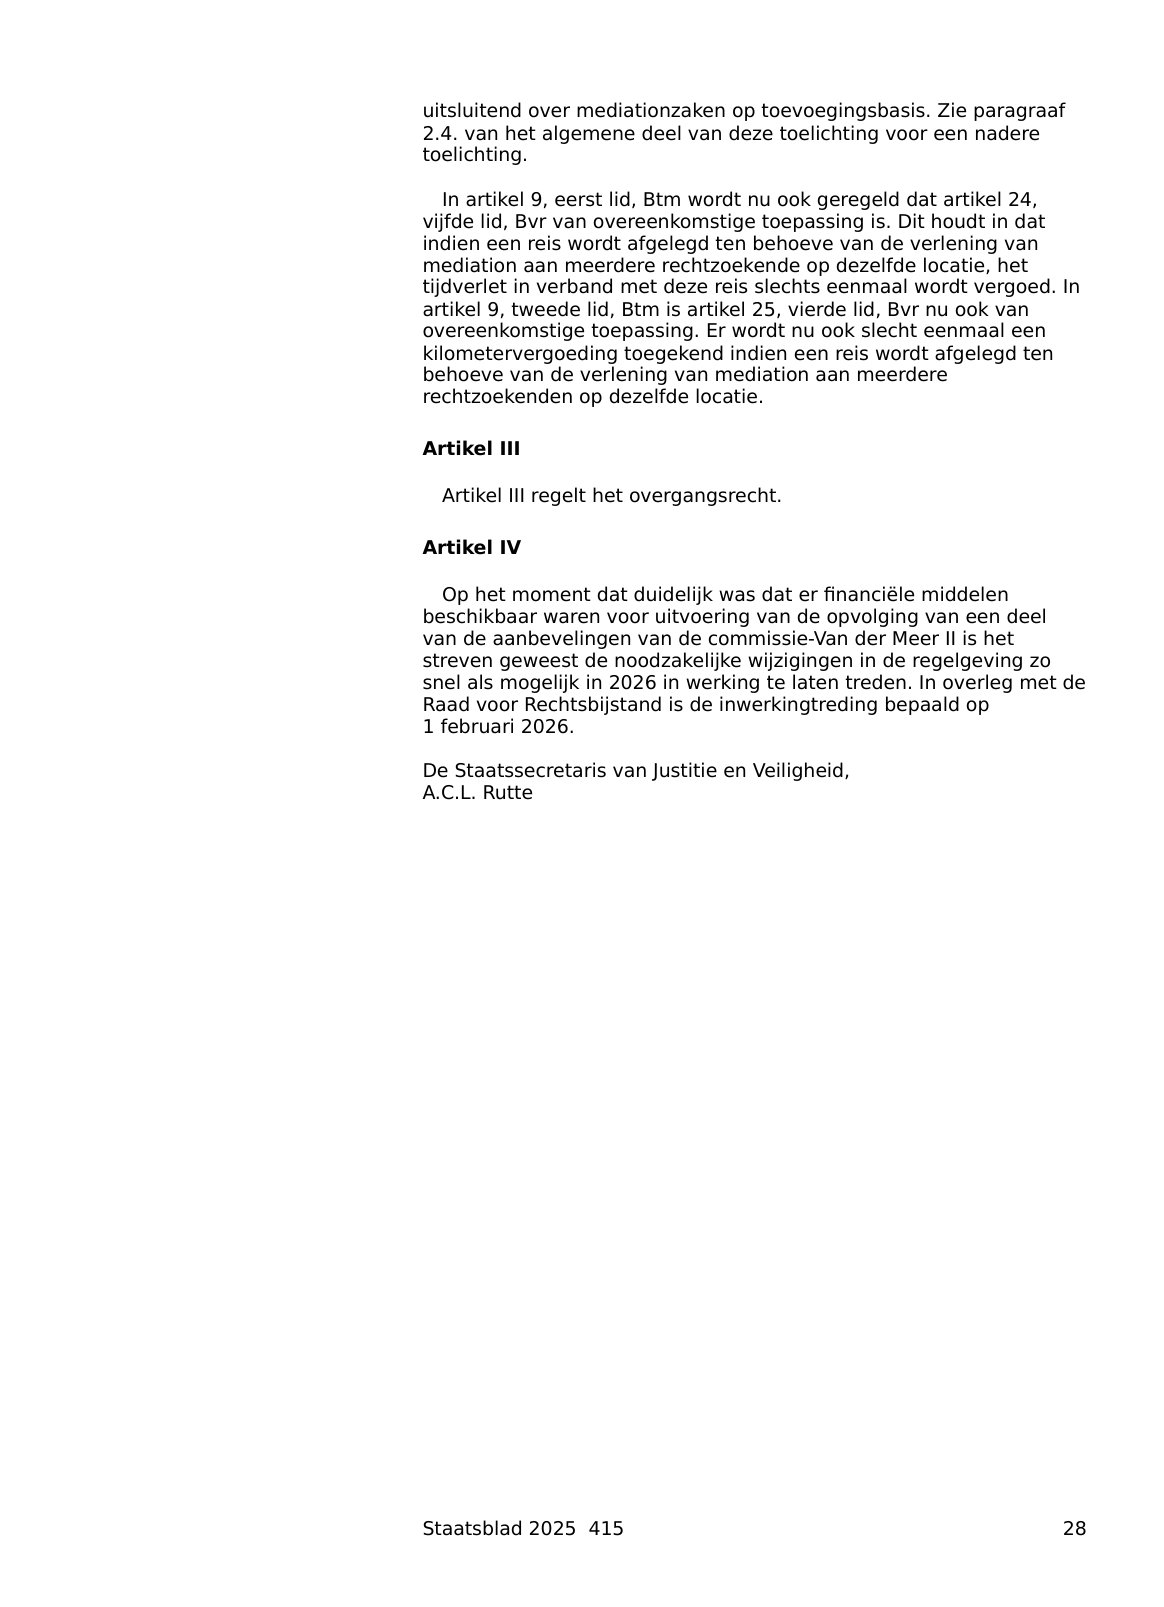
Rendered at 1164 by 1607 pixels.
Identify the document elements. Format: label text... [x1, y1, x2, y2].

text uitsluitend over mediationzaken op toevoegingsbasis. Zie paragraaf 2.4. van het algemene deel van deze toelichting voor een nadere toelichting. [422, 100, 1087, 166]
text Op het moment dat duidelijk was dat er financiële middelen beschikbaar waren voor uitvoering van de opvolging van een deel van de aanbevelingen van de commissie-Van der Meer II is het streven geweest de noodzakelijke wijzigingen in de regelgeving zo snel als mogelijk in 2026 in werking te laten treden. In overleg met de Raad voor Rechtsbijstand is de inwerkingtreding bepaald op 1 februari 2026. [422, 584, 1087, 738]
text De Staatssecretaris van Justitie en Veiligheid, A.C.L. Rutte [422, 760, 1087, 804]
subtitle Artikel IV [422, 537, 1087, 559]
subtitle Artikel III [422, 438, 1087, 460]
text In artikel 9, eerst lid, Btm wordt nu ook geregeld dat artikel 24, vijfde lid, Bvr van overeenkomstige toepassing is. Dit houdt in dat indien een reis wordt afgelegd ten behoeve van de verlening van mediation aan meerdere rechtzoekende op dezelfde locatie, het tijdverlet in verband met deze reis slechts eenmaal wordt vergoed. In artikel 9, tweede lid, Btm is artikel 25, vierde lid, Bvr nu ook van overeenkomstige toepassing. Er wordt nu ook slecht eenmaal een kilometervergoeding toegekend indien een reis wordt afgelegd ten behoeve van de verlening van mediation aan meerdere rechtzoekenden op dezelfde locatie. [422, 188, 1087, 408]
text Artikel III regelt het overgangsrecht. [422, 485, 1087, 507]
